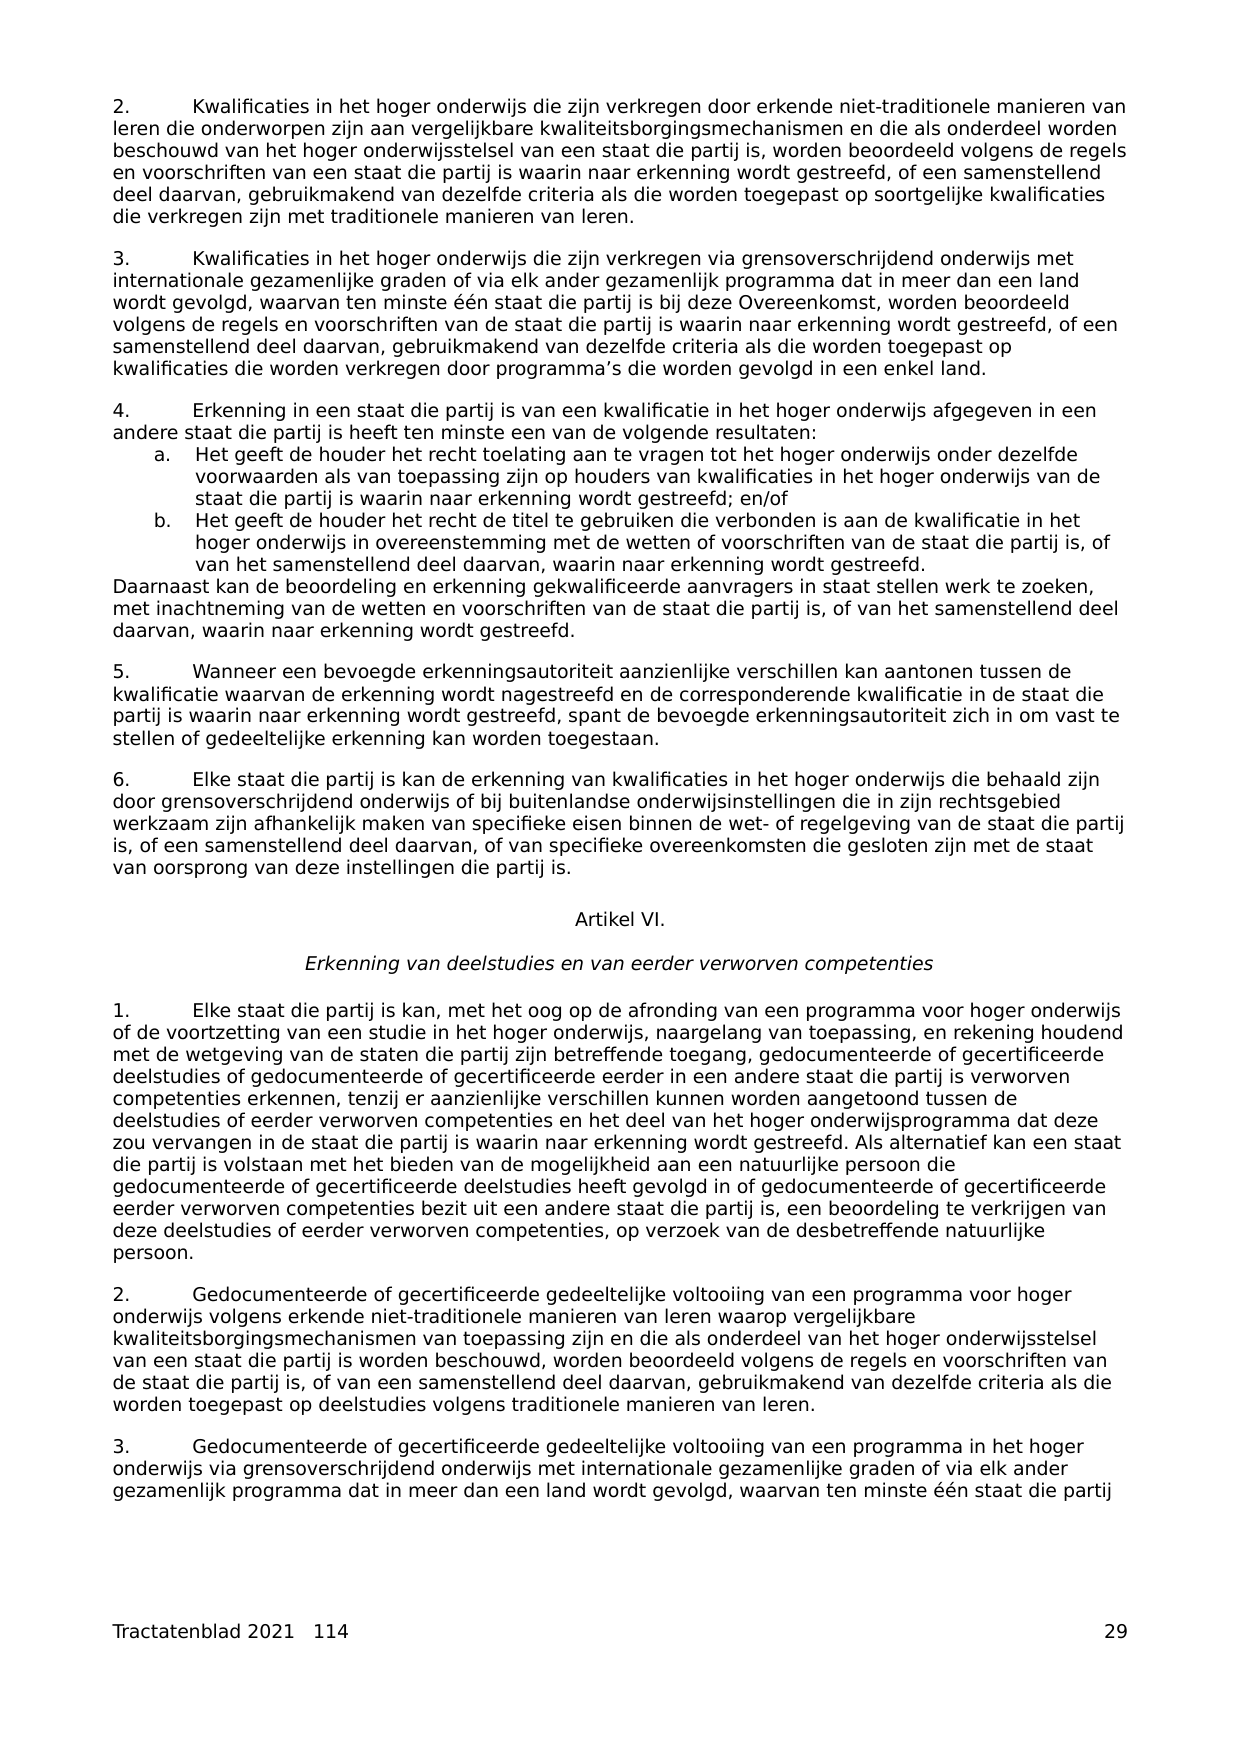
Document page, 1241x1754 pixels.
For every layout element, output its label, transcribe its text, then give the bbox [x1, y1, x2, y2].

text b. Het geeft de houder het recht de titel te gebruiken die verbonden is aan de kwalificatie in het hoger onderwijs in overeenstemming met de wetten of voorschriften van de staat die partij is, of van het samenstellend deel daarvan, waarin naar erkenning wordt gestreefd. [153, 509, 1128, 576]
text a. Het geeft de houder het recht toelating aan te vragen tot het hoger onderwijs onder dezelfde voorwaarden als van toepassing zijn op houders van kwalificaties in het hoger onderwijs van de staat die partij is waarin naar erkenning wordt gestreefd; en/of [153, 444, 1128, 509]
text 2. Kwalificaties in het hoger onderwijs die zijn verkregen door erkende niet-traditionele manieren van leren die onderworpen zijn aan vergelijkbare kwaliteitsborgingsmechanismen en die als onderdeel worden beschouwd van het hoger onderwijsstelsel van een staat die partij is, worden beoordeeld volgens de regels en voorschriften van een staat die partij is waarin naar erkenning wordt gestreefd, of een samenstellend deel daarvan, gebruikmakend van dezelfde criteria als die worden toegepast op soortgelijke kwalificaties die verkregen zijn met traditionele manieren van leren. [112, 96, 1128, 228]
text 1. Elke staat die partij is kan, met het oog op de afronding van een programma voor hoger onderwijs of de voortzetting van een studie in het hoger onderwijs, naargelang van toepassing, en rekening houdend met de wetgeving van de staten die partij zijn betreffende toegang, gedocumenteerde of gecertificeerde deelstudies of gedocumenteerde of gecertificeerde eerder in een andere staat die partij is verworven competenties erkennen, tenzij er aanzienlijke verschillen kunnen worden aangetoond tussen de deelstudies of eerder verworven competenties en het deel van het hoger onderwijsprogramma dat deze zou vervangen in de staat die partij is waarin naar erkenning wordt gestreefd. Als alternatief kan een staat die partij is volstaan met het bieden van de mogelijkheid aan een natuurlijke persoon die gedocumenteerde of gecertificeerde deelstudies heeft gevolgd in of gedocumenteerde of gecertificeerde eerder verworven competenties bezit uit een andere staat die partij is, een beoordeling te verkrijgen van deze deelstudies of eerder verworven competenties, op verzoek van de desbetreffende natuurlijke persoon. [112, 1000, 1128, 1264]
text Daarnaast kan de beoordeling en erkenning gekwalificeerde aanvragers in staat stellen werk te zoeken, met inachtneming van de wetten en voorschriften van de staat die partij is, of van het samenstellend deel daarvan, waarin naar erkenning wordt gestreefd. [112, 576, 1128, 641]
text 4. Erkenning in een staat die partij is van een kwalificatie in het hoger onderwijs afgegeven in een andere staat die partij is heeft ten minste een van de volgende resultaten: [112, 400, 1128, 444]
text 5. Wanneer een bevoegde erkenningsautoriteit aanzienlijke verschillen kan aantonen tussen de kwalificatie waarvan de erkenning wordt nagestreefd en de corresponderende kwalificatie in de staat die partij is waarin naar erkenning wordt gestreefd, spant de bevoegde erkenningsautoriteit zich in om vast te stellen of gedeeltelijke erkenning kan worden toegestaan. [112, 661, 1128, 749]
text 2. Gedocumenteerde of gecertificeerde gedeeltelijke voltooiing van een programma voor hoger onderwijs volgens erkende niet-traditionele manieren van leren waarop vergelijkbare kwaliteitsborgingsmechanismen van toepassing zijn en die als onderdeel van het hoger onderwijsstelsel van een staat die partij is worden beschouwd, worden beoordeeld volgens de regels en voorschriften van de staat die partij is, of van een samenstellend deel daarvan, gebruikmakend van dezelfde criteria als die worden toegepast op deelstudies volgens traditionele manieren van leren. [112, 1284, 1128, 1416]
subtitle Artikel VI. Erkenning van deelstudies en van eerder verworven competenties [112, 909, 1128, 975]
text 3. Kwalificaties in het hoger onderwijs die zijn verkregen via grensoverschrijdend onderwijs met internationale gezamenlijke graden of via elk ander gezamenlijk programma dat in meer dan een land wordt gevolgd, waarvan ten minste één staat die partij is bij deze Overeenkomst, worden beoordeeld volgens de regels en voorschriften van de staat die partij is waarin naar erkenning wordt gestreefd, of een samenstellend deel daarvan, gebruikmakend van dezelfde criteria als die worden toegepast op kwalificaties die worden verkregen door programma’s die worden gevolgd in een enkel land. [112, 248, 1128, 380]
text 6. Elke staat die partij is kan de erkenning van kwalificaties in het hoger onderwijs die behaald zijn door grensoverschrijdend onderwijs of bij buitenlandse onderwijsinstellingen die in zijn rechtsgebied werkzaam zijn afhankelijk maken van specifieke eisen binnen de wet- of regelgeving van de staat die partij is, of een samenstellend deel daarvan, of van specifieke overeenkomsten die gesloten zijn met de staat van oorsprong van deze instellingen die partij is. [112, 769, 1128, 879]
text 3. Gedocumenteerde of gecertificeerde gedeeltelijke voltooiing van een programma in het hoger onderwijs via grensoverschrijdend onderwijs met internationale gezamenlijke graden of via elk ander gezamenlijk programma dat in meer dan een land wordt gevolgd, waarvan ten minste één staat die partij [112, 1436, 1128, 1502]
